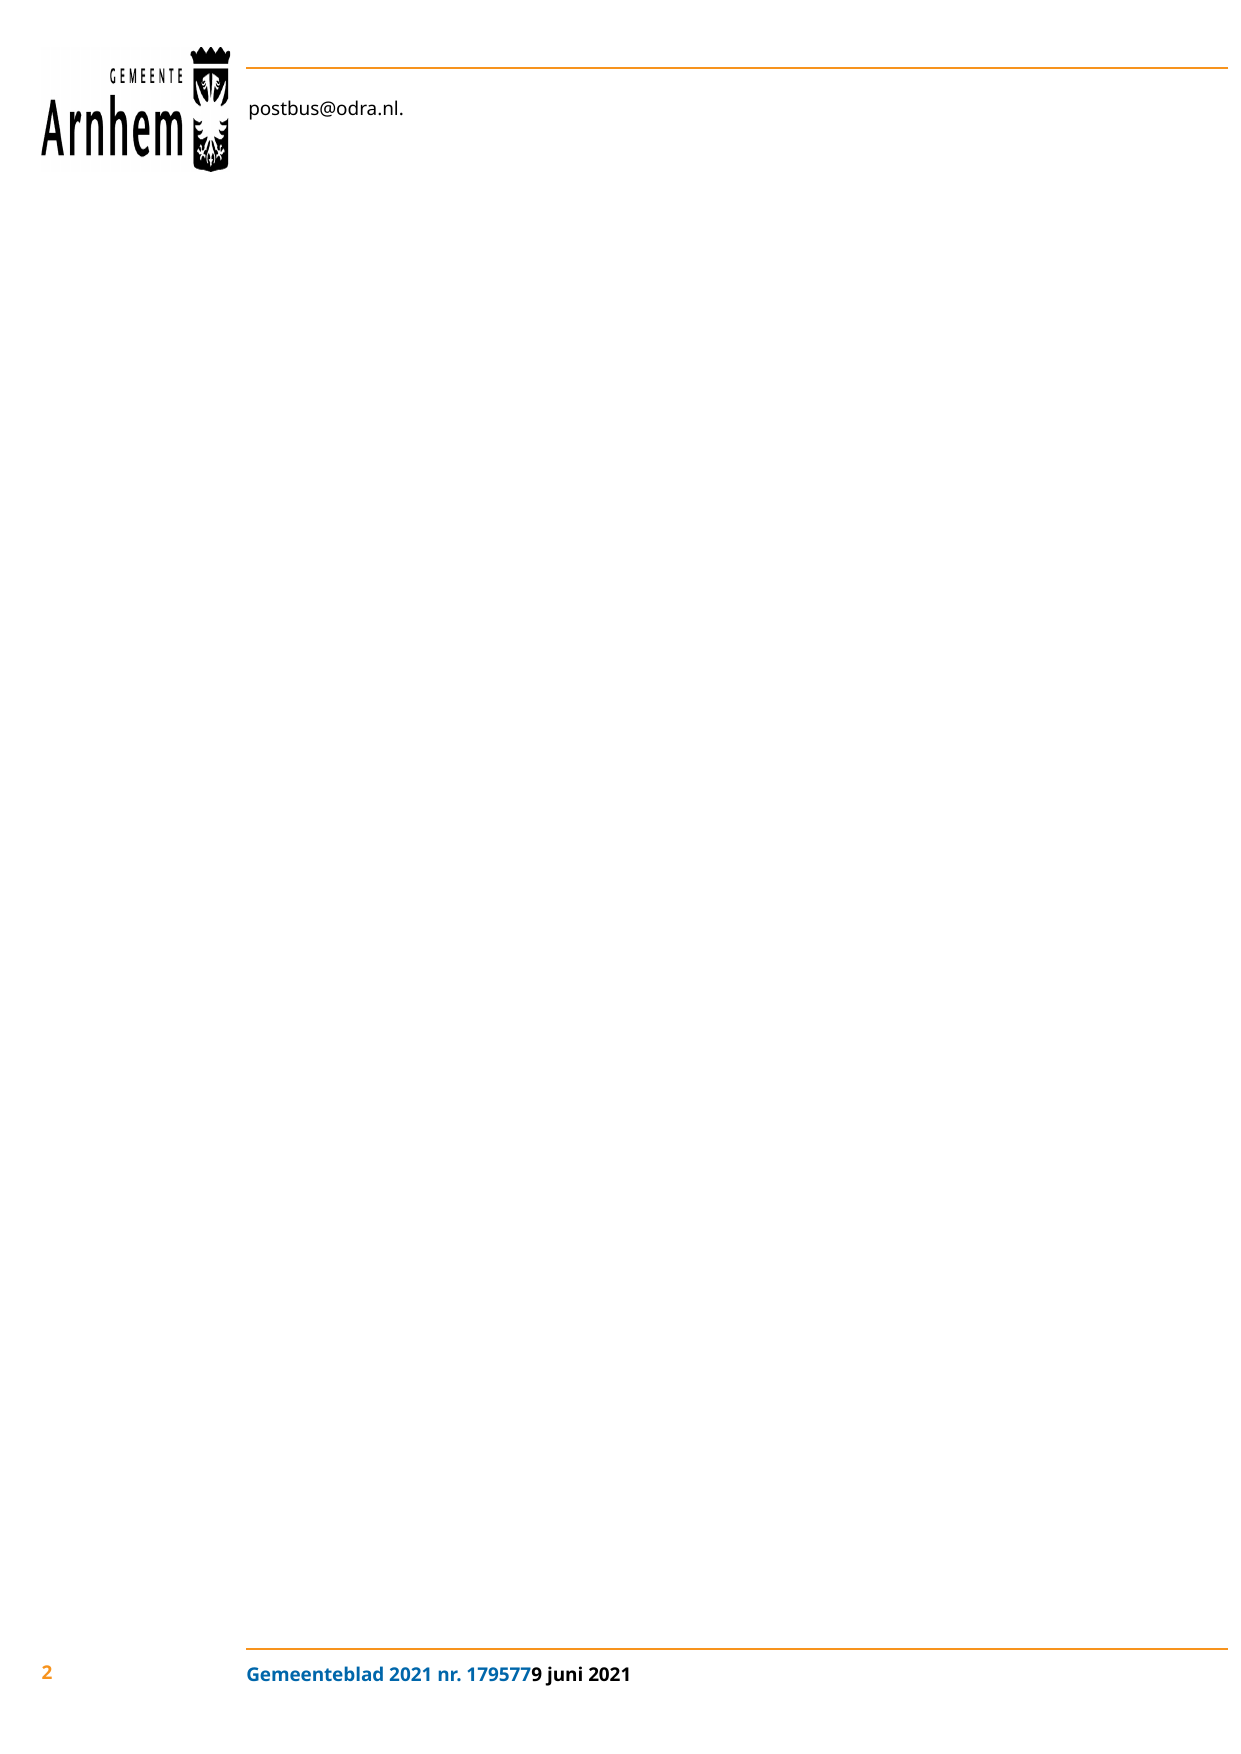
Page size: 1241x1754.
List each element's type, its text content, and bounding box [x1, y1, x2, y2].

text postbus@odra.nl. [248, 95, 1152, 121]
picture [41, 47, 231, 172]
